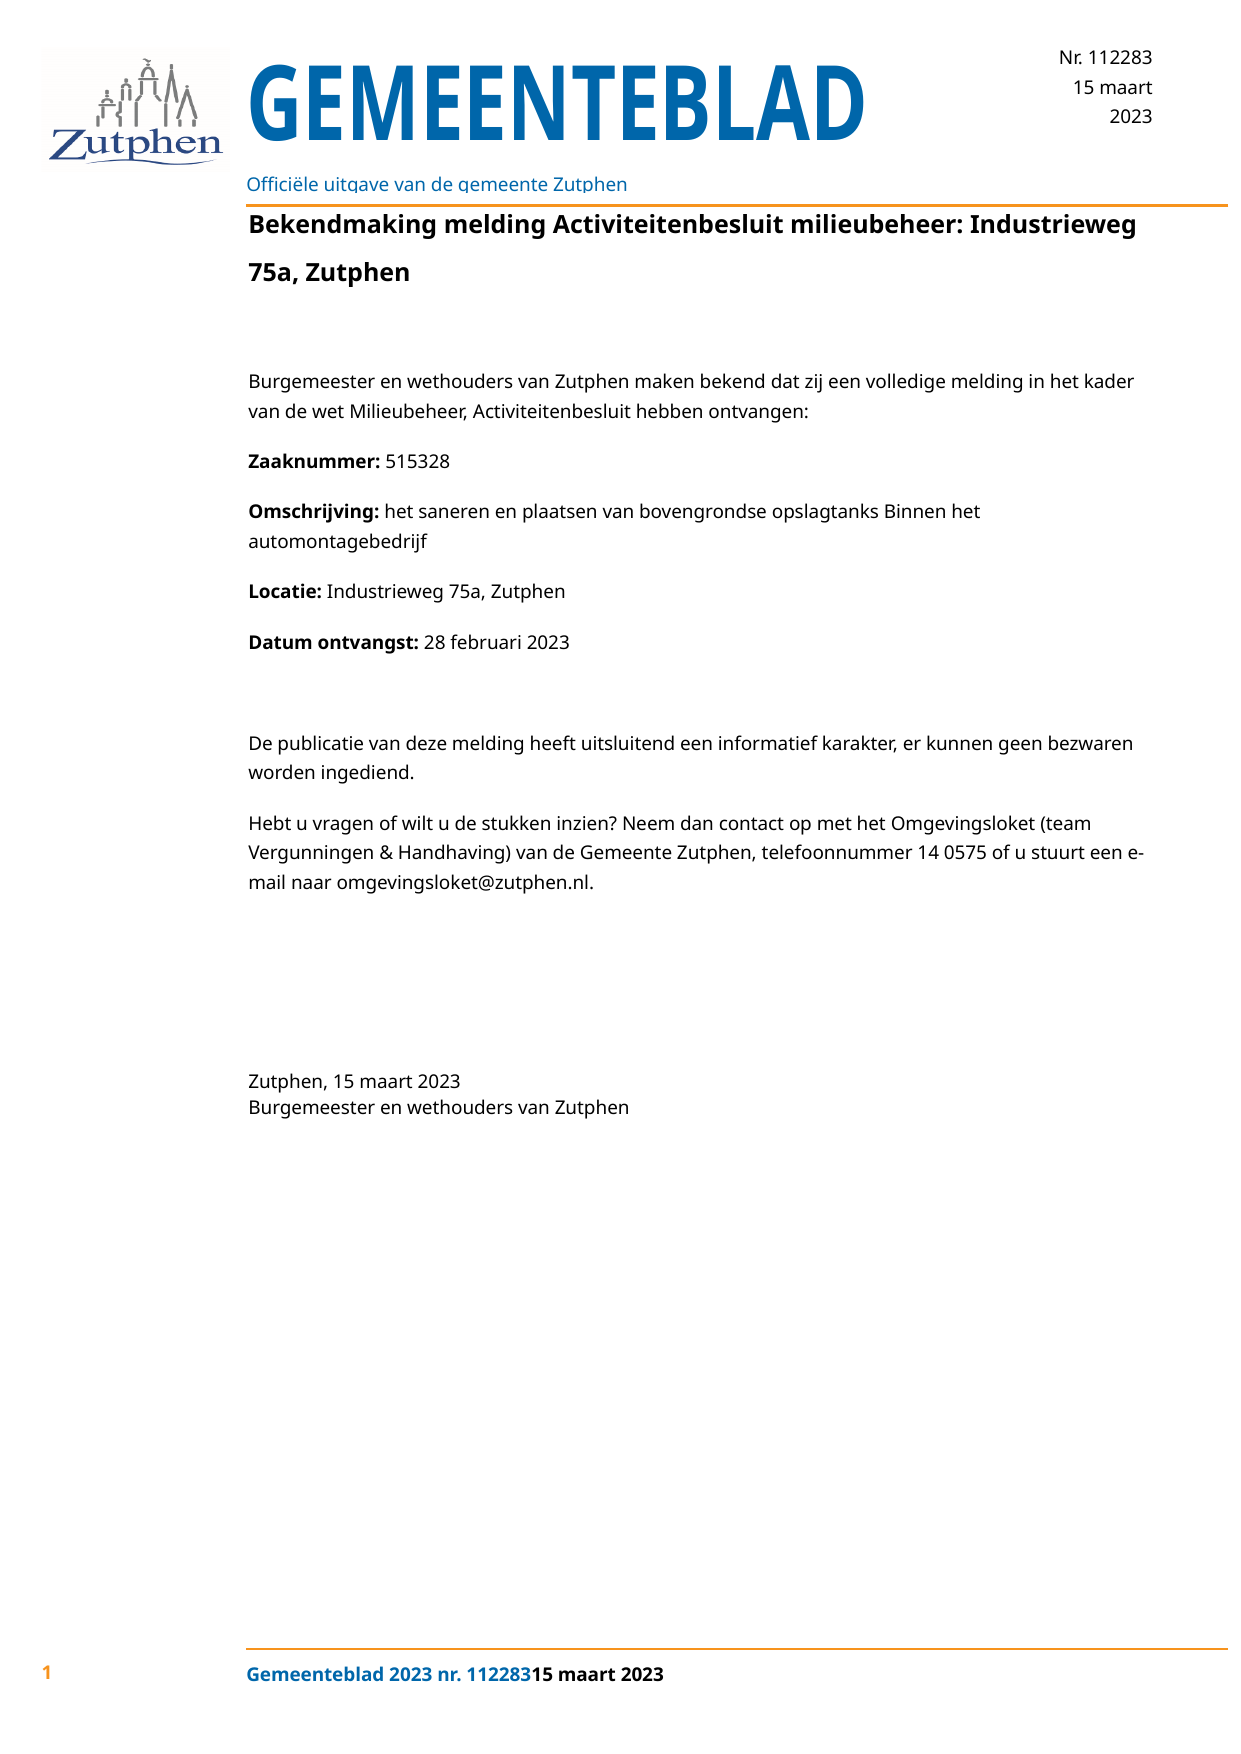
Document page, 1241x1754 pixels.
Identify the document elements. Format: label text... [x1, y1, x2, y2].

text Bekendmaking melding Activiteitenbesluit milieubeheer: Industrieweg 75a, Zutphen [248, 207, 1152, 288]
text De publicatie van deze melding heeft uitsluitend een informatief karakter, er kunnen geen bezwaren worden ingediend. [248, 730, 1152, 785]
text Locatie: Industrieweg 75a, Zutphen [248, 579, 1152, 604]
text Zutphen, 15 maart 2023 [248, 1068, 1152, 1094]
text Omschrijving: het saneren en plaatsen van bovengrondse opslagtanks Binnen het automontagebedrijf [248, 499, 1152, 554]
text Burgemeester en wethouders van Zutphen [248, 1094, 1152, 1120]
text Hebt u vragen of wilt u de stukken inzien? Neem dan contact op met het Omgevingsloket (team Vergunningen & Handhaving) van de Gemeente Zutphen, telefoonnummer 14 0575 of u stuurt een e-mail naar omgevingsloket@zutphen.nl. [248, 810, 1152, 895]
text Datum ontvangst: 28 februari 2023 [248, 629, 1152, 655]
text Zaaknummer: 515328 [248, 448, 1152, 474]
picture [41, 47, 231, 172]
text Burgemeester en wethouders van Zutphen maken bekend dat zij een volledige melding in het kader van de wet Milieubeheer, Activiteitenbesluit hebben ontvangen: [248, 368, 1152, 424]
